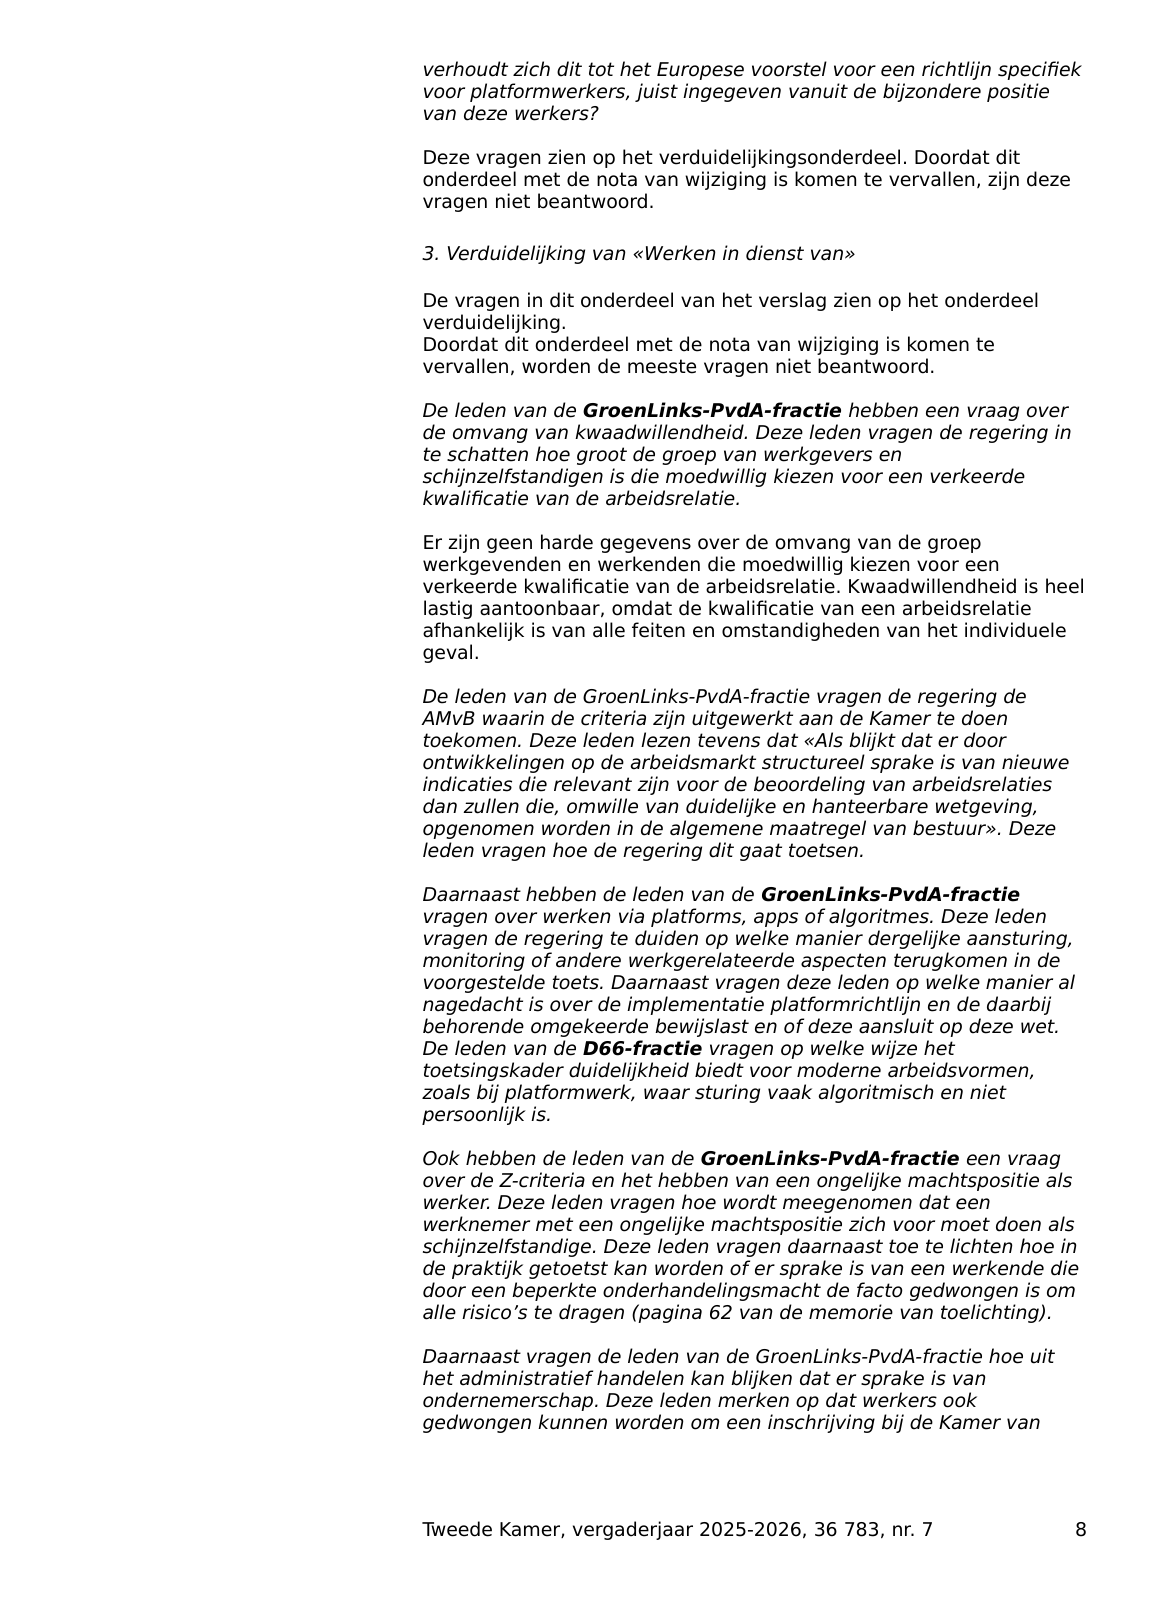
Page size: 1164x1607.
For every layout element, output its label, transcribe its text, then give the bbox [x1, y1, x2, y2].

text Doordat dit onderdeel met de nota van wijziging is komen te vervallen, worden de meeste vragen niet beantwoord. [422, 334, 1087, 378]
text De vragen in dit onderdeel van het verslag zien op het onderdeel verduidelijking. [422, 290, 1087, 334]
text Daarnaast hebben de leden van de GroenLinks-PvdA-fractie vragen over werken via platforms, apps of algoritmes. Deze leden vragen de regering te duiden op welke manier dergelijke aansturing, monitoring of andere werkgerelateerde aspecten terugkomen in de voorgestelde toets. Daarnaast vragen deze leden op welke manier al nagedacht is over de implementatie platformrichtlijn en de daarbij behorende omgekeerde bewijslast en of deze aansluit op deze wet. [422, 884, 1087, 1038]
text De leden van de GroenLinks-PvdA-fractie hebben een vraag over de omvang van kwaadwillendheid. Deze leden vragen de regering in te schatten hoe groot de groep van werkgevers en schijnzelfstandigen is die moedwillig kiezen voor een verkeerde kwalificatie van de arbeidsrelatie. [422, 400, 1087, 510]
text verhoudt zich dit tot het Europese voorstel voor een richtlijn specifiek voor platformwerkers, juist ingegeven vanuit de bijzondere positie van deze werkers? [422, 59, 1087, 125]
text Ook hebben de leden van de GroenLinks-PvdA-fractie een vraag over de Z-criteria en het hebben van een ongelijke machtspositie als werker. Deze leden vragen hoe wordt meegenomen dat een werknemer met een ongelijke machtspositie zich voor moet doen als schijnzelfstandige. Deze leden vragen daarnaast toe te lichten hoe in de praktijk getoetst kan worden of er sprake is van een werkende die door een beperkte onderhandelingsmacht de facto gedwongen is om alle risico’s te dragen (pagina 62 van de memorie van toelichting). [422, 1148, 1087, 1324]
text Er zijn geen harde gegevens over de omvang van de groep werkgevenden en werkenden die moedwillig kiezen voor een verkeerde kwalificatie van de arbeidsrelatie. Kwaadwillendheid is heel lastig aantoonbaar, omdat de kwalificatie van een arbeidsrelatie afhankelijk is van alle feiten en omstandigheden van het individuele geval. [422, 532, 1087, 664]
text De leden van de GroenLinks-PvdA-fractie vragen de regering de AMvB waarin de criteria zijn uitgewerkt aan de Kamer te doen toekomen. Deze leden lezen tevens dat «Als blijkt dat er door ontwikkelingen op de arbeidsmarkt structureel sprake is van nieuwe indicaties die relevant zijn voor de beoordeling van arbeidsrelaties dan zullen die, omwille van duidelijke en hanteerbare wetgeving, opgenomen worden in de algemene maatregel van bestuur». Deze leden vragen hoe de regering dit gaat toetsen. [422, 686, 1087, 862]
subtitle 3. Verduidelijking van «Werken in dienst van» [422, 243, 1087, 265]
text Daarnaast vragen de leden van de GroenLinks-PvdA-fractie hoe uit het administratief handelen kan blijken dat er sprake is van ondernemerschap. Deze leden merken op dat werkers ook gedwongen kunnen worden om een inschrijving bij de Kamer van [422, 1346, 1087, 1434]
text Deze vragen zien op het verduidelijkingsonderdeel. Doordat dit onderdeel met de nota van wijziging is komen te vervallen, zijn deze vragen niet beantwoord. [422, 147, 1087, 213]
text De leden van de D66-fractie vragen op welke wijze het toetsingskader duidelijkheid biedt voor moderne arbeidsvormen, zoals bij platformwerk, waar sturing vaak algoritmisch en niet persoonlijk is. [422, 1038, 1087, 1126]
